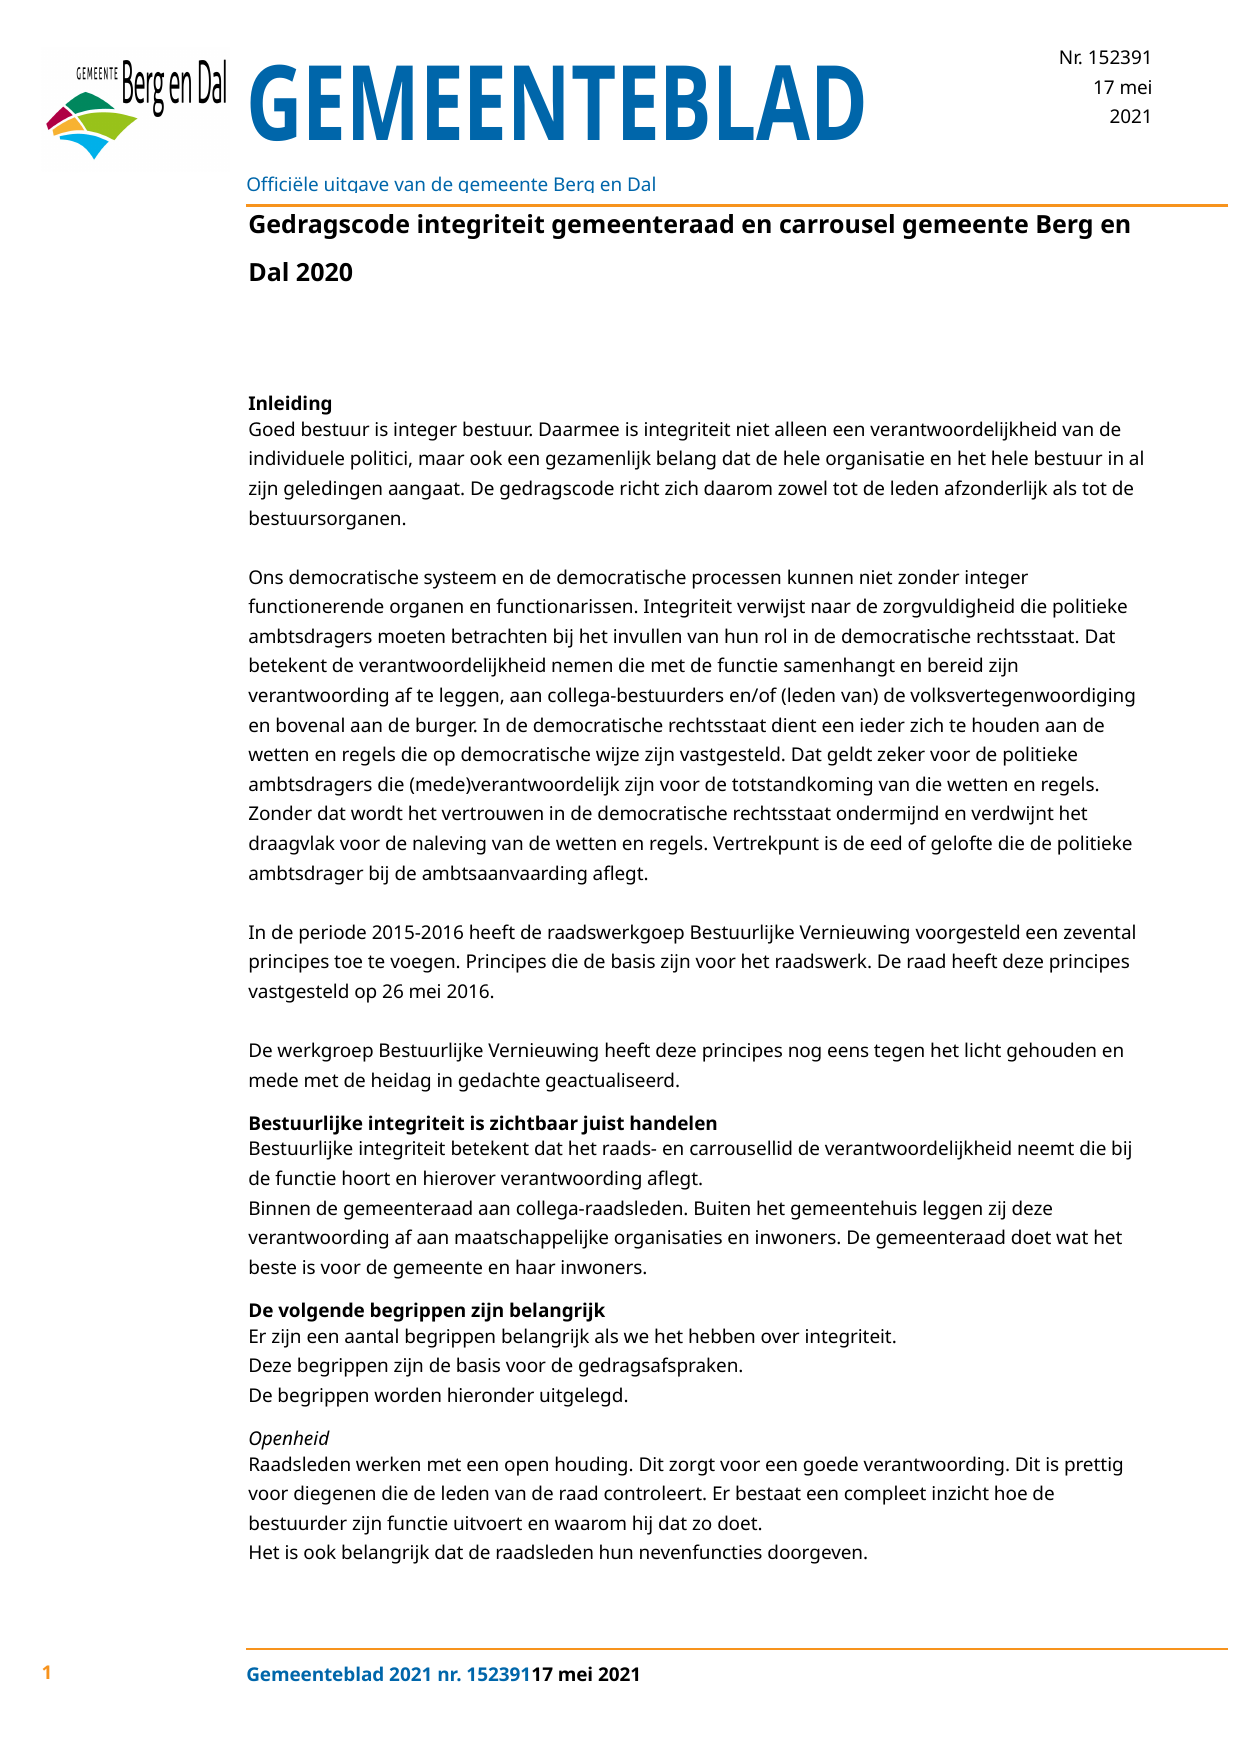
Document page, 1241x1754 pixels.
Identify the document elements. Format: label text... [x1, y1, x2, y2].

text Goed bestuur is integer bestuur. Daarmee is integriteit niet alleen een verantwoordelijkheid van de individuele politici, maar ook een gezamenlijk belang dat de hele organisatie en het hele bestuur in al zijn geledingen aangaat. De gedragscode richt zich daarom zowel tot de leden afzonderlijk als tot de bestuursorganen. [248, 416, 1152, 530]
text De begrippen worden hieronder uitgelegd. [248, 1382, 1152, 1408]
text Inleiding [248, 390, 1152, 416]
text Deze begrippen zijn de basis voor de gedragsafspraken. [248, 1352, 1152, 1378]
text Raadsleden werken met een open houding. Dit zorgt voor een goede verantwoording. Dit is prettig voor diegenen die de leden van de raad controleert. Er bestaat een compleet inzicht hoe de bestuurder zijn functie uitvoert en waarom hij dat zo doet. [248, 1451, 1152, 1536]
text Openheid [248, 1425, 1152, 1451]
text Ons democratische systeem en de democratische processen kunnen niet zonder integer functionerende organen en functionarissen. Integriteit verwijst naar de zorgvuldigheid die politieke ambtsdragers moeten betrachten bij het invullen van hun rol in de democratische rechtsstaat. Dat betekent de verantwoordelijkheid nemen die met de functie samenhangt en bereid zijn verantwoording af te leggen, aan collega-bestuurders en/of (leden van) de volksvertegenwoordiging en bovenal aan de burger. In de democratische rechtsstaat dient een ieder zich te houden aan de wetten en regels die op democratische wijze zijn vastgesteld. Dat geldt zeker voor de politieke ambtsdragers die (mede)verantwoordelijk zijn voor de totstandkoming van die wetten en regels. Zonder dat wordt het vertrouwen in de democratische rechtsstaat ondermijnd en verdwijnt het draagvlak voor de naleving van de wetten en regels. Vertrekpunt is de eed of gelofte die de politieke ambtsdrager bij de ambtsaanvaarding aflegt. [248, 564, 1152, 885]
picture [41, 47, 231, 172]
text De werkgroep Bestuurlijke Vernieuwing heeft deze principes nog eens tegen het licht gehouden en mede met de heidag in gedachte geactualiseerd. [248, 1037, 1152, 1092]
text Er zijn een aantal begrippen belangrijk als we het hebben over integriteit. [248, 1323, 1152, 1348]
text De volgende begrippen zijn belangrijk [248, 1297, 1152, 1323]
text Bestuurlijke integriteit is zichtbaar juist handelen [248, 1110, 1152, 1136]
text Bestuurlijke integriteit betekent dat het raads- en carrousellid de verantwoordelijkheid neemt die bij de functie hoort en hierover verantwoording aflegt. [248, 1136, 1152, 1191]
text Gedragscode integriteit gemeenteraad en carrousel gemeente Berg en Dal 2020 [248, 207, 1152, 288]
text Het is ook belangrijk dat de raadsleden hun nevenfuncties doorgeven. [248, 1539, 1152, 1565]
text Binnen de gemeenteraad aan collega-raadsleden. Buiten het gemeentehuis leggen zij deze verantwoording af aan maatschappelijke organisaties en inwoners. De gemeenteraad doet wat het beste is voor de gemeente en haar inwoners. [248, 1195, 1152, 1280]
text In de periode 2015-2016 heeft de raadswerkgoep Bestuurlijke Vernieuwing voorgesteld een zevental principes toe te voegen. Principes die de basis zijn voor het raadswerk. De raad heeft deze principes vastgesteld op 26 mei 2016. [248, 919, 1152, 1004]
